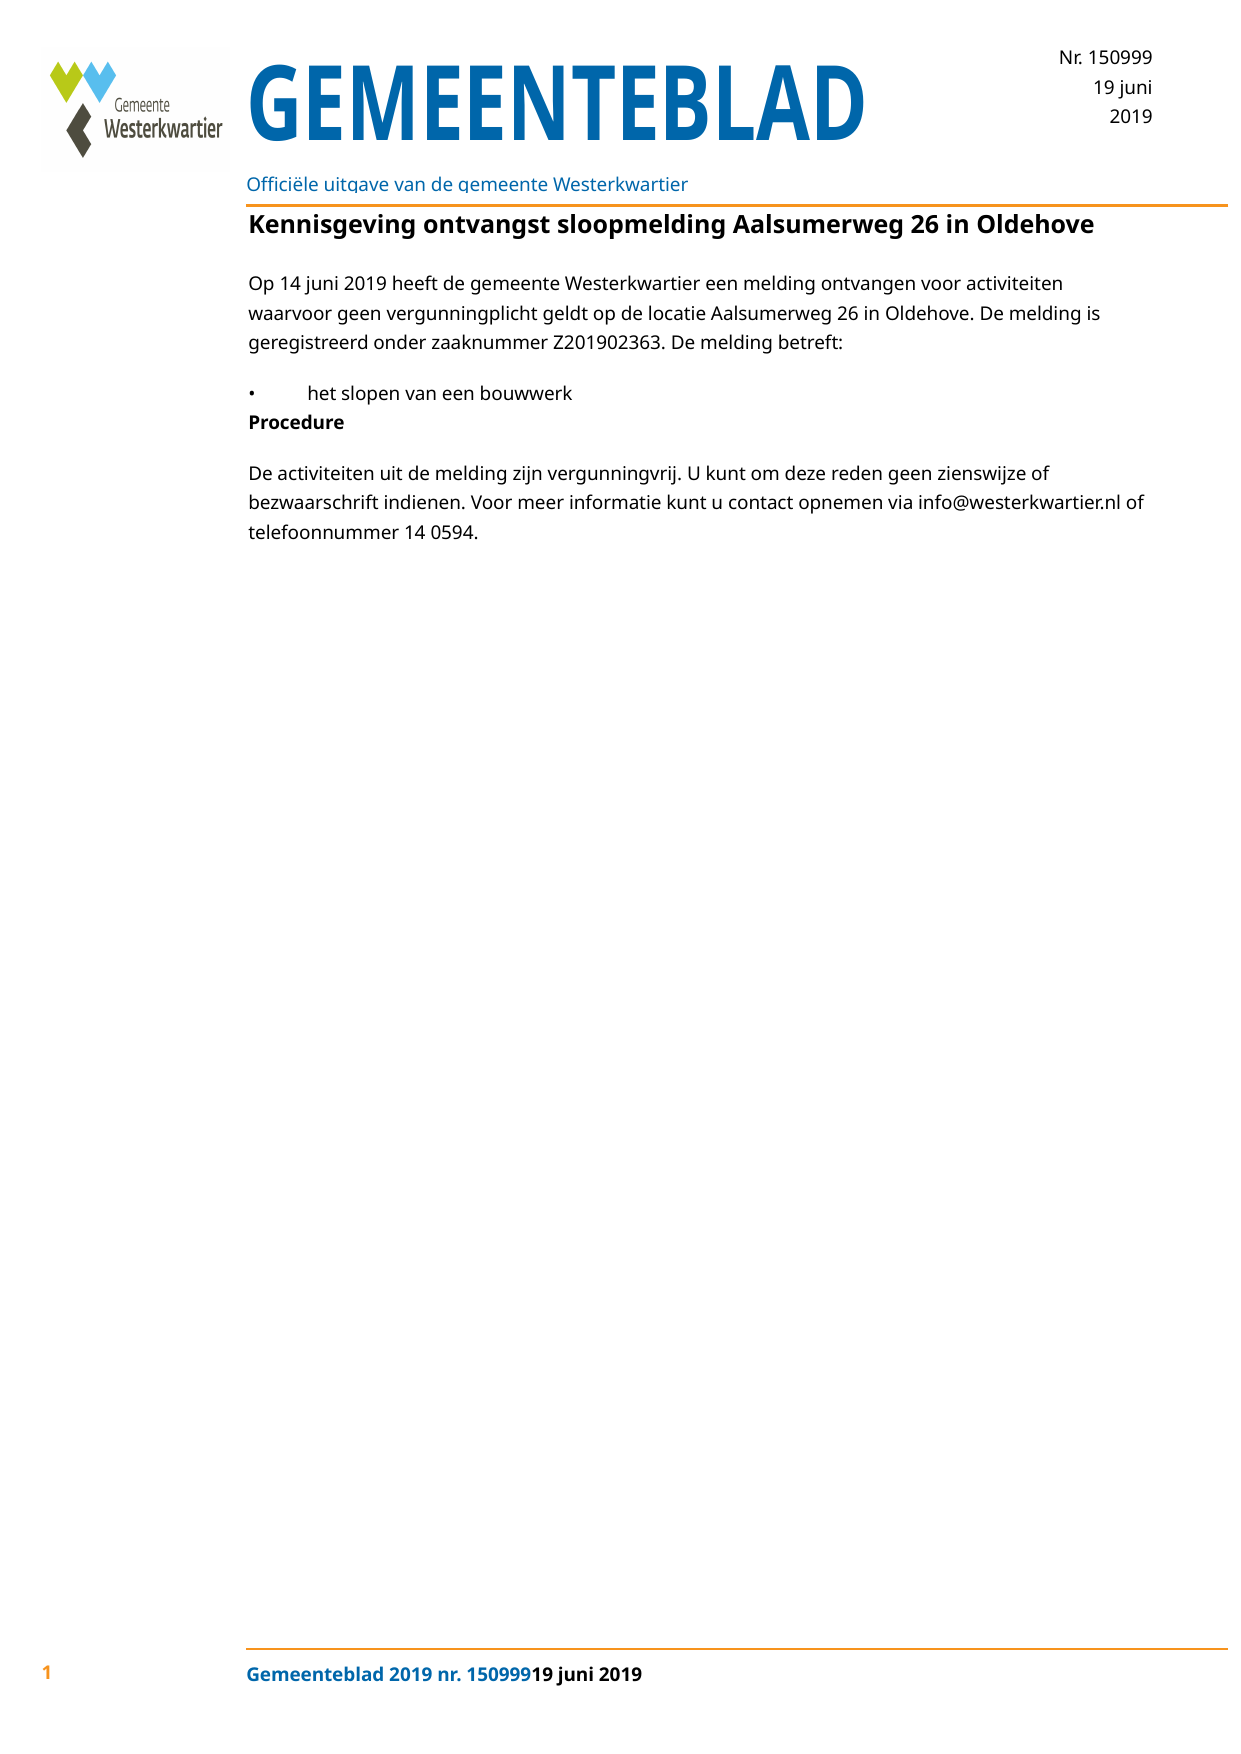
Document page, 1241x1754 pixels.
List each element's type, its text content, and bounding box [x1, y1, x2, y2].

list het slopen van een bouwwerk [248, 380, 1152, 406]
picture [41, 47, 231, 172]
text Kennisgeving ontvangst sloopmelding Aalsumerweg 26 in Oldehove [248, 207, 1152, 241]
text Op 14 juni 2019 heeft de gemeente Westerkwartier een melding ontvangen voor activiteiten waarvoor geen vergunningplicht geldt op de locatie Aalsumerweg 26 in Oldehove. De melding is geregistreerd onder zaaknummer Z201902363. De melding betreft: [248, 270, 1152, 355]
text Procedure [248, 409, 1152, 435]
text De activiteiten uit de melding zijn vergunningvrij. U kunt om deze reden geen zienswijze of bezwaarschrift indienen. Voor meer informatie kunt u contact opnemen via info@westerkwartier.nl of telefoonnummer 14 0594. [248, 460, 1152, 545]
